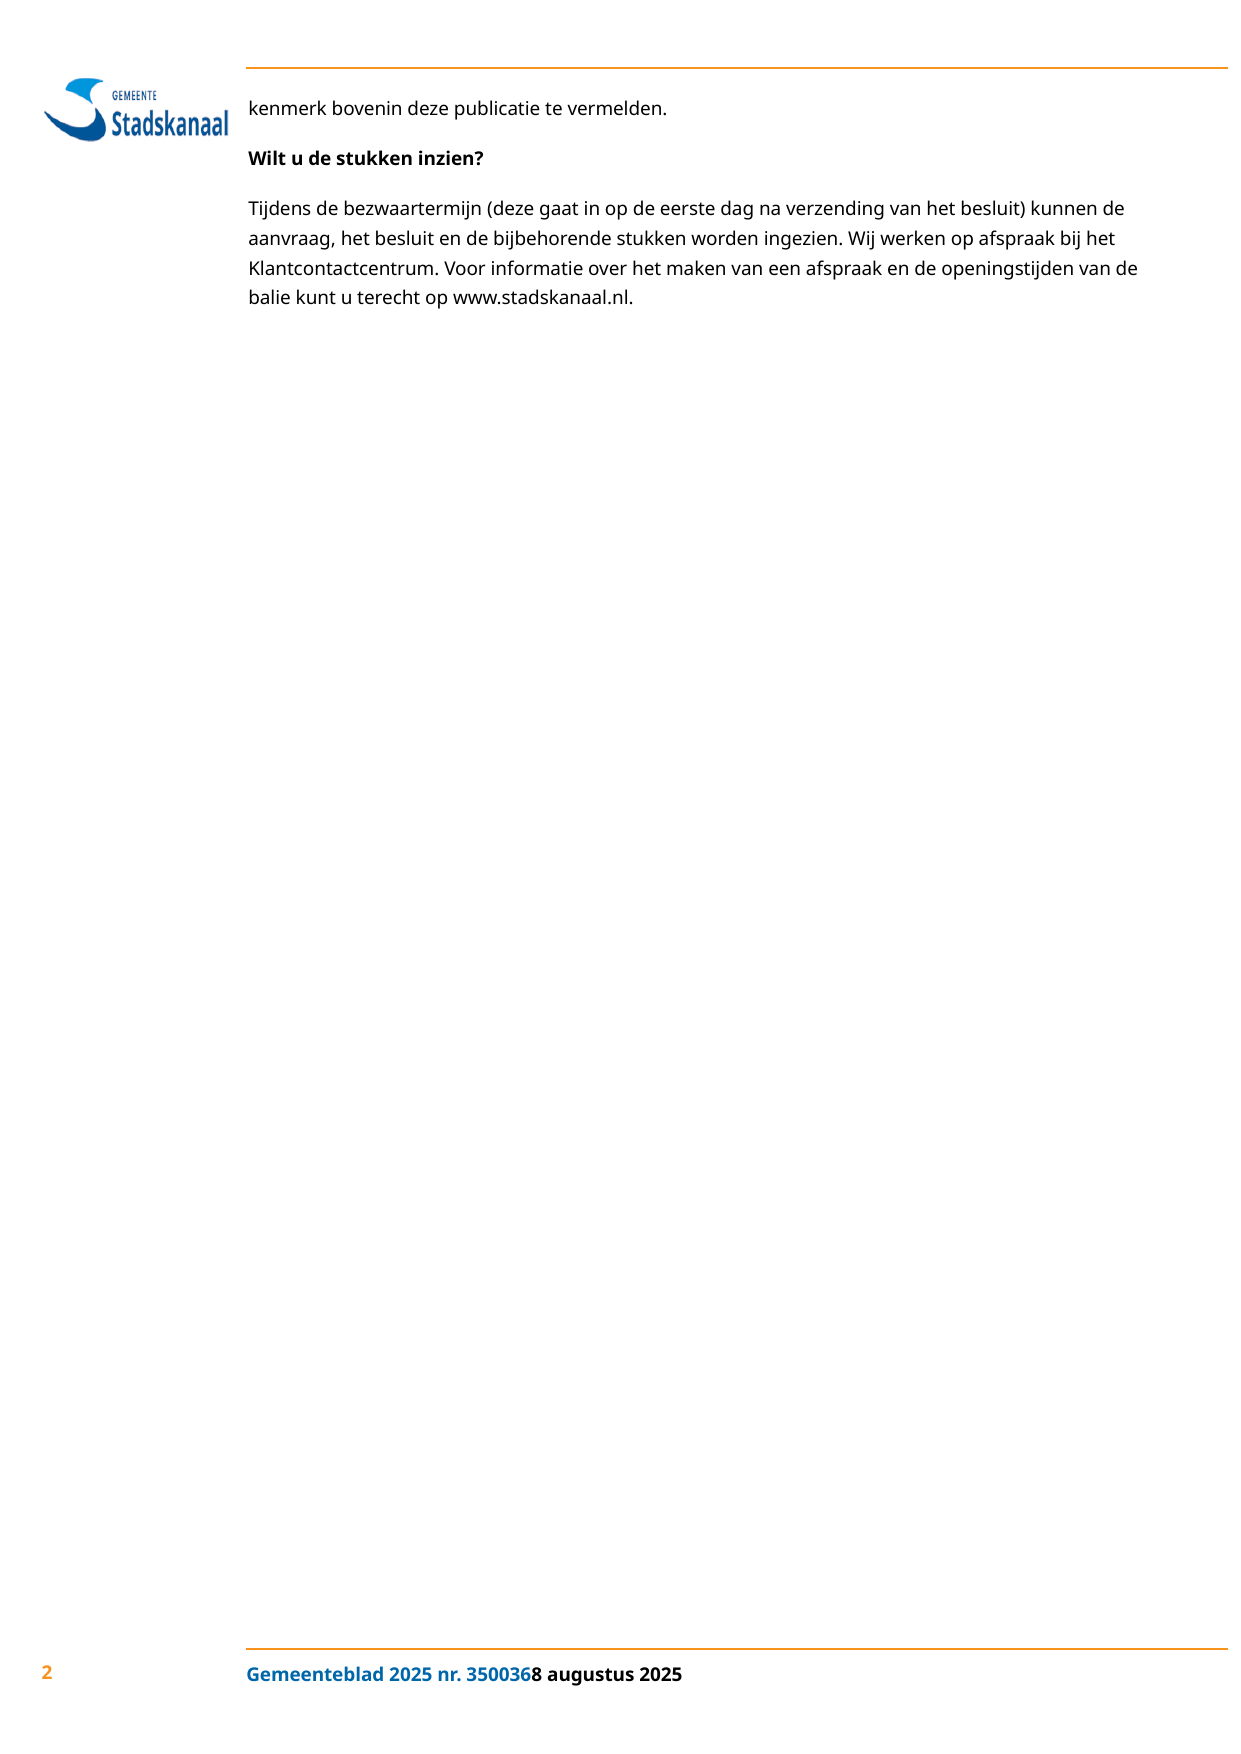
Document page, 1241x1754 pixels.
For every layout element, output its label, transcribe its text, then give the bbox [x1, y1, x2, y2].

picture [41, 47, 231, 172]
text Wilt u de stukken inzien? [248, 145, 1152, 171]
text kenmerk bovenin deze publicatie te vermelden. [248, 95, 1152, 121]
text Tijdens de bezwaartermijn (deze gaat in op de eerste dag na verzending van het besluit) kunnen de aanvraag, het besluit en de bijbehorende stukken worden ingezien. Wij werken op afspraak bij het Klantcontactcentrum. Voor informatie over het maken van een afspraak en de openingstijden van de balie kunt u terecht op www.stadskanaal.nl. [248, 196, 1152, 310]
